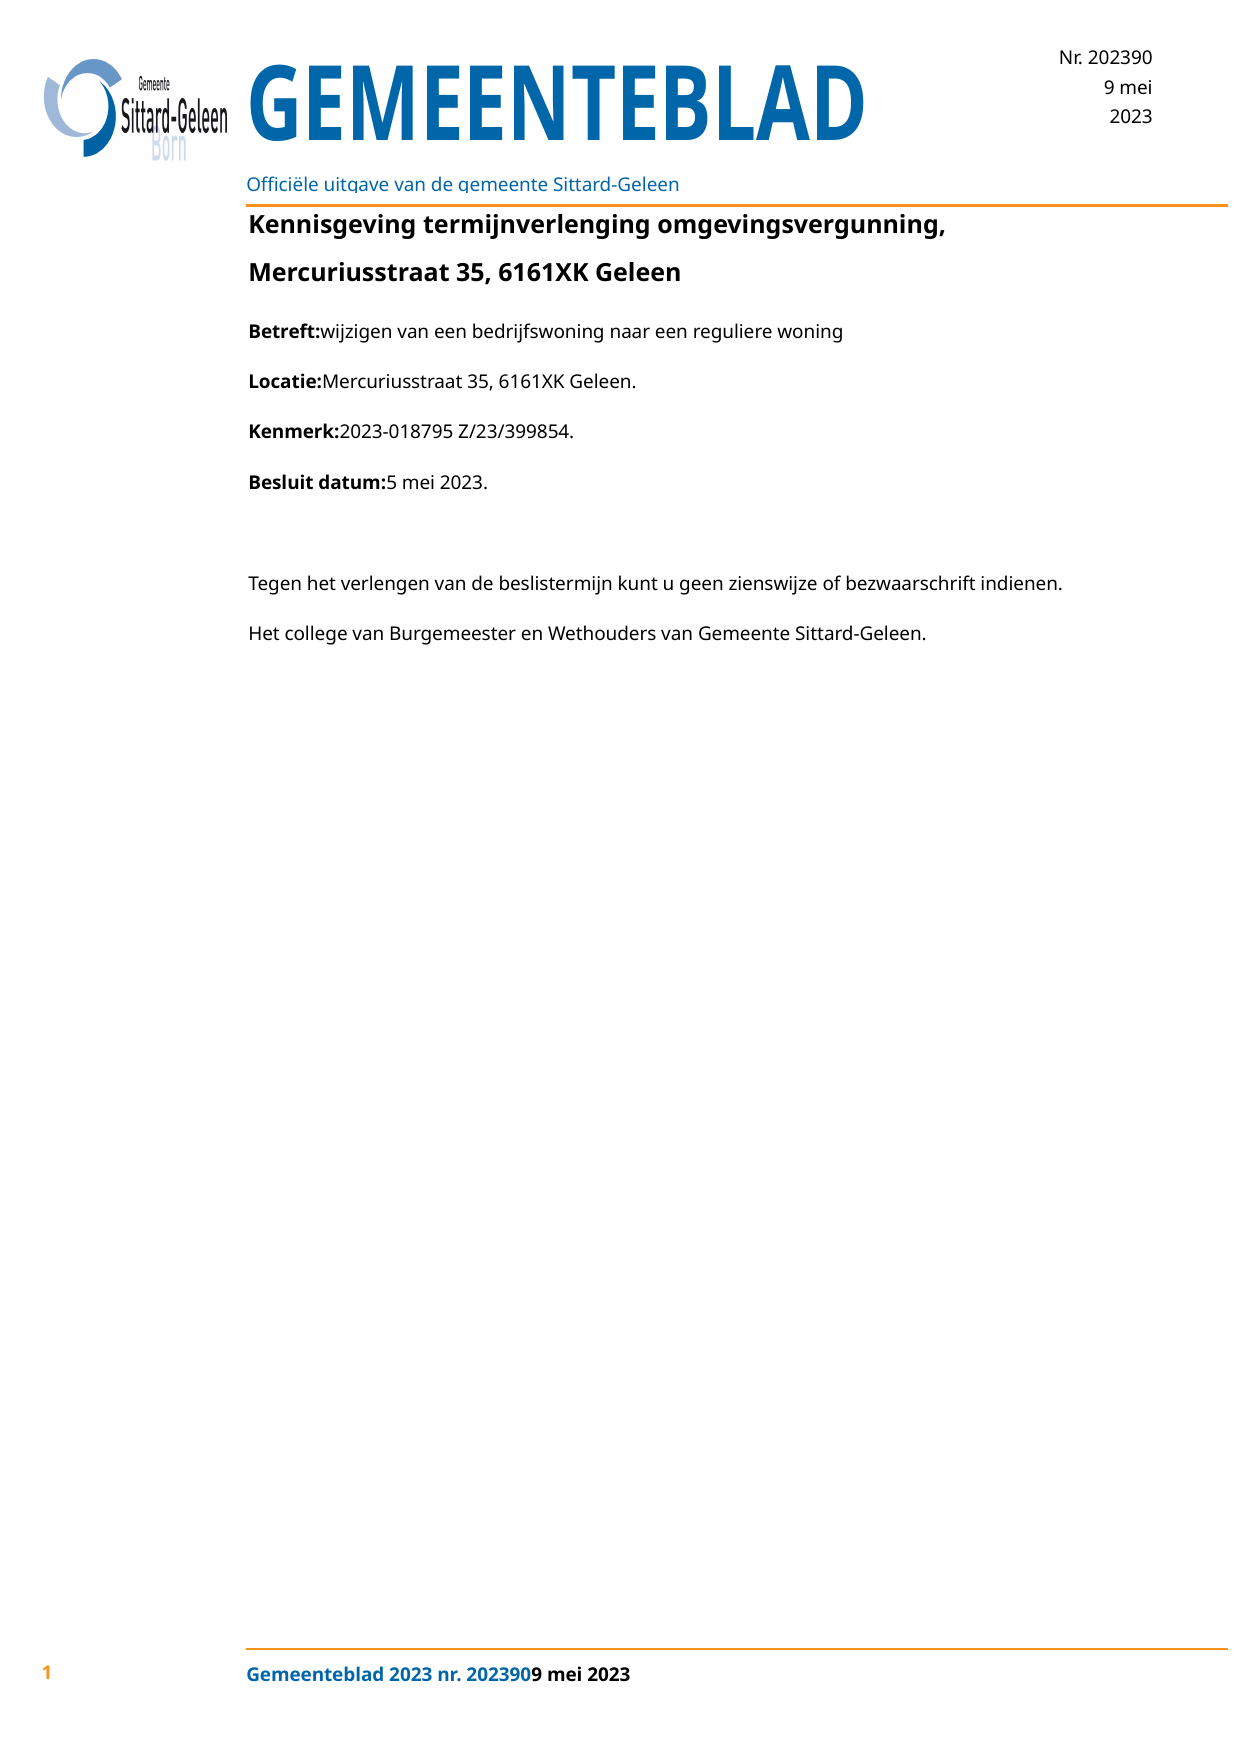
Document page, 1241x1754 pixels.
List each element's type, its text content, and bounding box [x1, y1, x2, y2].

text Kennisgeving termijnverlenging omgevingsvergunning, Mercuriusstraat 35, 6161XK Geleen [248, 207, 1152, 288]
text Besluit datum:5 mei 2023. [248, 469, 1152, 495]
text Locatie:Mercuriusstraat 35, 6161XK Geleen. [248, 368, 1152, 394]
text Kenmerk:2023-018795 Z/23/399854. [248, 419, 1152, 444]
picture [41, 47, 231, 172]
text Betreft:wijzigen van een bedrijfswoning naar een reguliere woning [248, 318, 1152, 344]
text Tegen het verlengen van de beslistermijn kunt u geen zienswijze of bezwaarschrift indienen. [248, 570, 1152, 596]
text Het college van Burgemeester en Wethouders van Gemeente Sittard-Geleen. [248, 620, 1152, 646]
